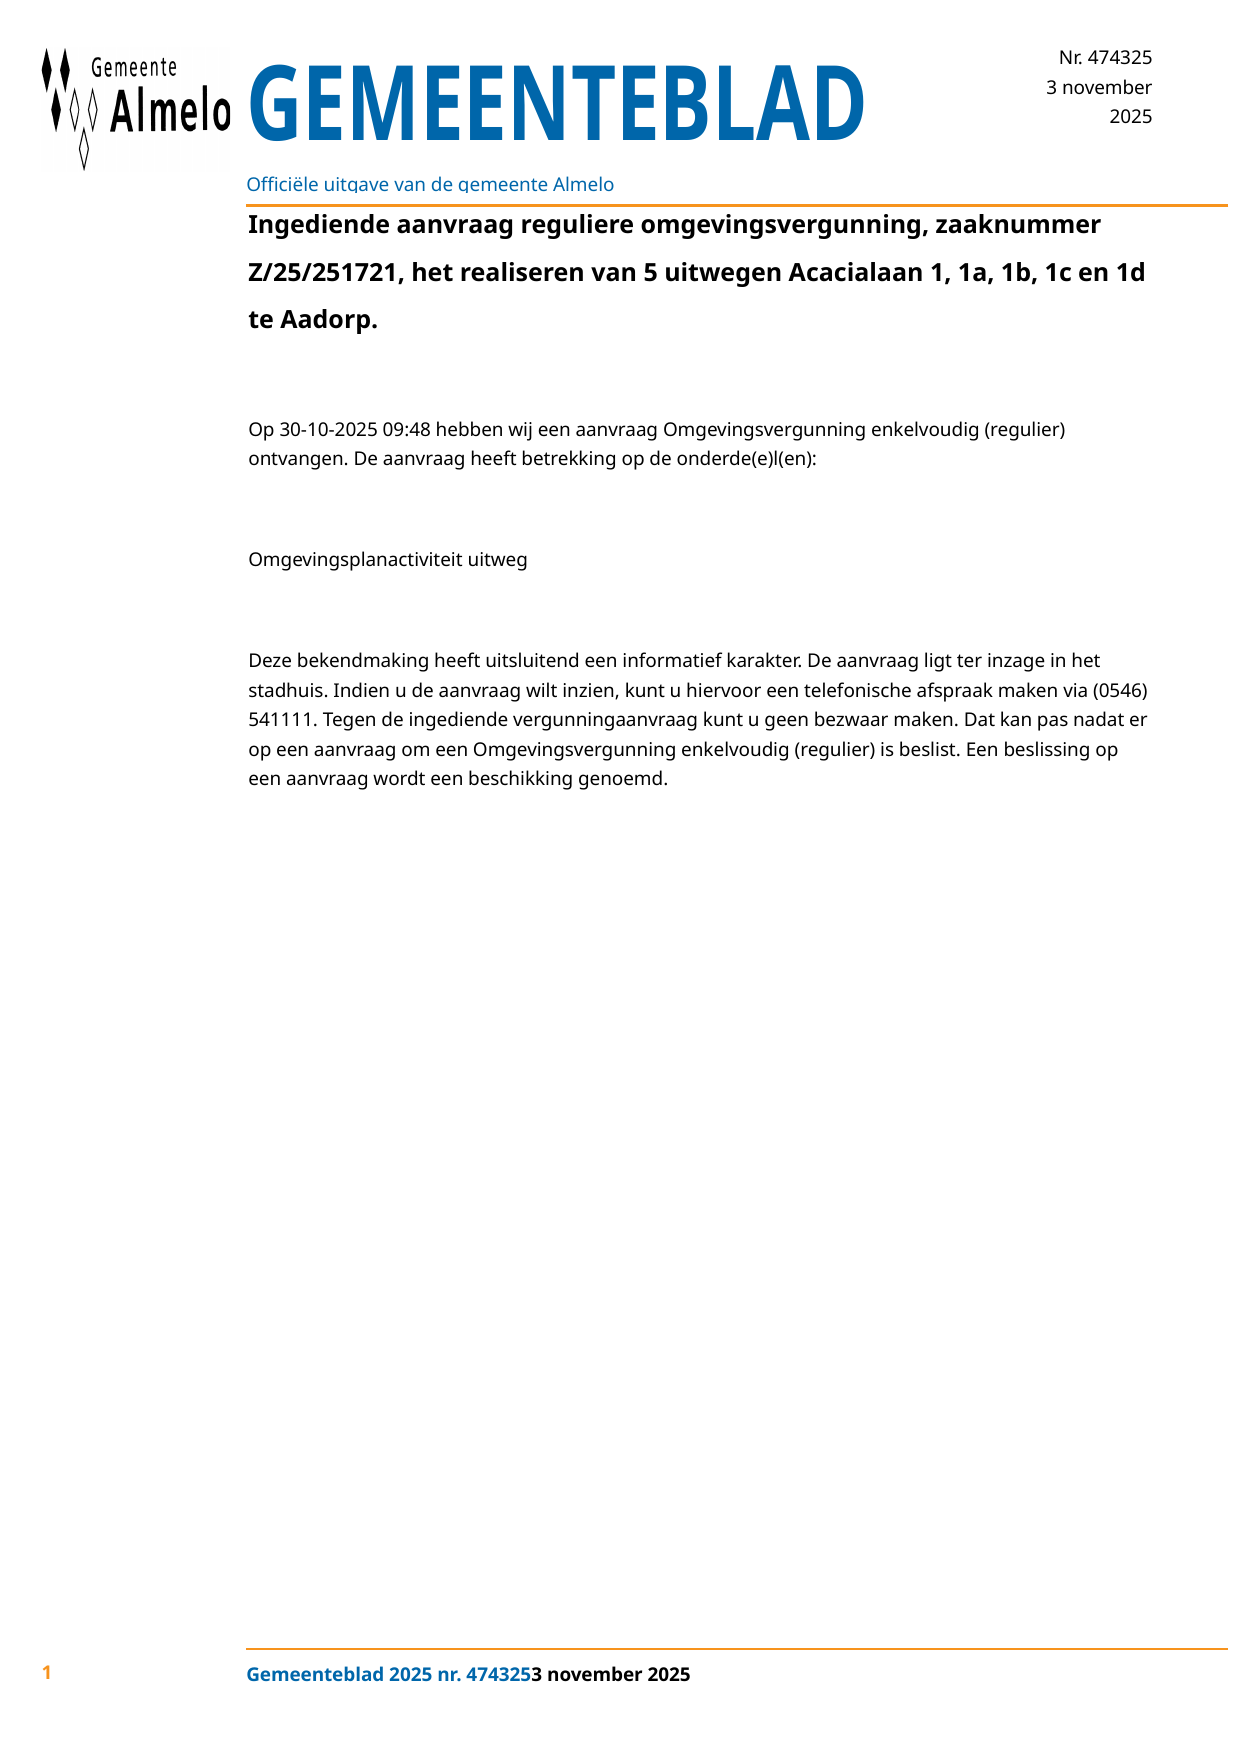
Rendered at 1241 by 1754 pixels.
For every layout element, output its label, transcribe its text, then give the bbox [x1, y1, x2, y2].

text Op 30-10-2025 09:48 hebben wij een aanvraag Omgevingsvergunning enkelvoudig (regulier) ontvangen. De aanvraag heeft betrekking op de onderde(e)l(en): [248, 416, 1152, 471]
text Deze bekendmaking heeft uitsluitend een informatief karakter. De aanvraag ligt ter inzage in het stadhuis. Indien u de aanvraag wilt inzien, kunt u hiervoor een telefonische afspraak maken via (0546) 541111. Tegen de ingediende vergunningaanvraag kunt u geen bezwaar maken. Dat kan pas nadat er op een aanvraag om een Omgevingsvergunning enkelvoudig (regulier) is beslist. Een beslissing op een aanvraag wordt een beschikking genoemd. [248, 647, 1152, 791]
text Ingediende aanvraag reguliere omgevingsvergunning, zaaknummer Z/25/251721, het realiseren van 5 uitwegen Acacialaan 1, 1a, 1b, 1c en 1d te Aadorp. [248, 207, 1152, 336]
text Omgevingsplanactiviteit uitweg [248, 546, 1152, 572]
picture [41, 47, 231, 172]
